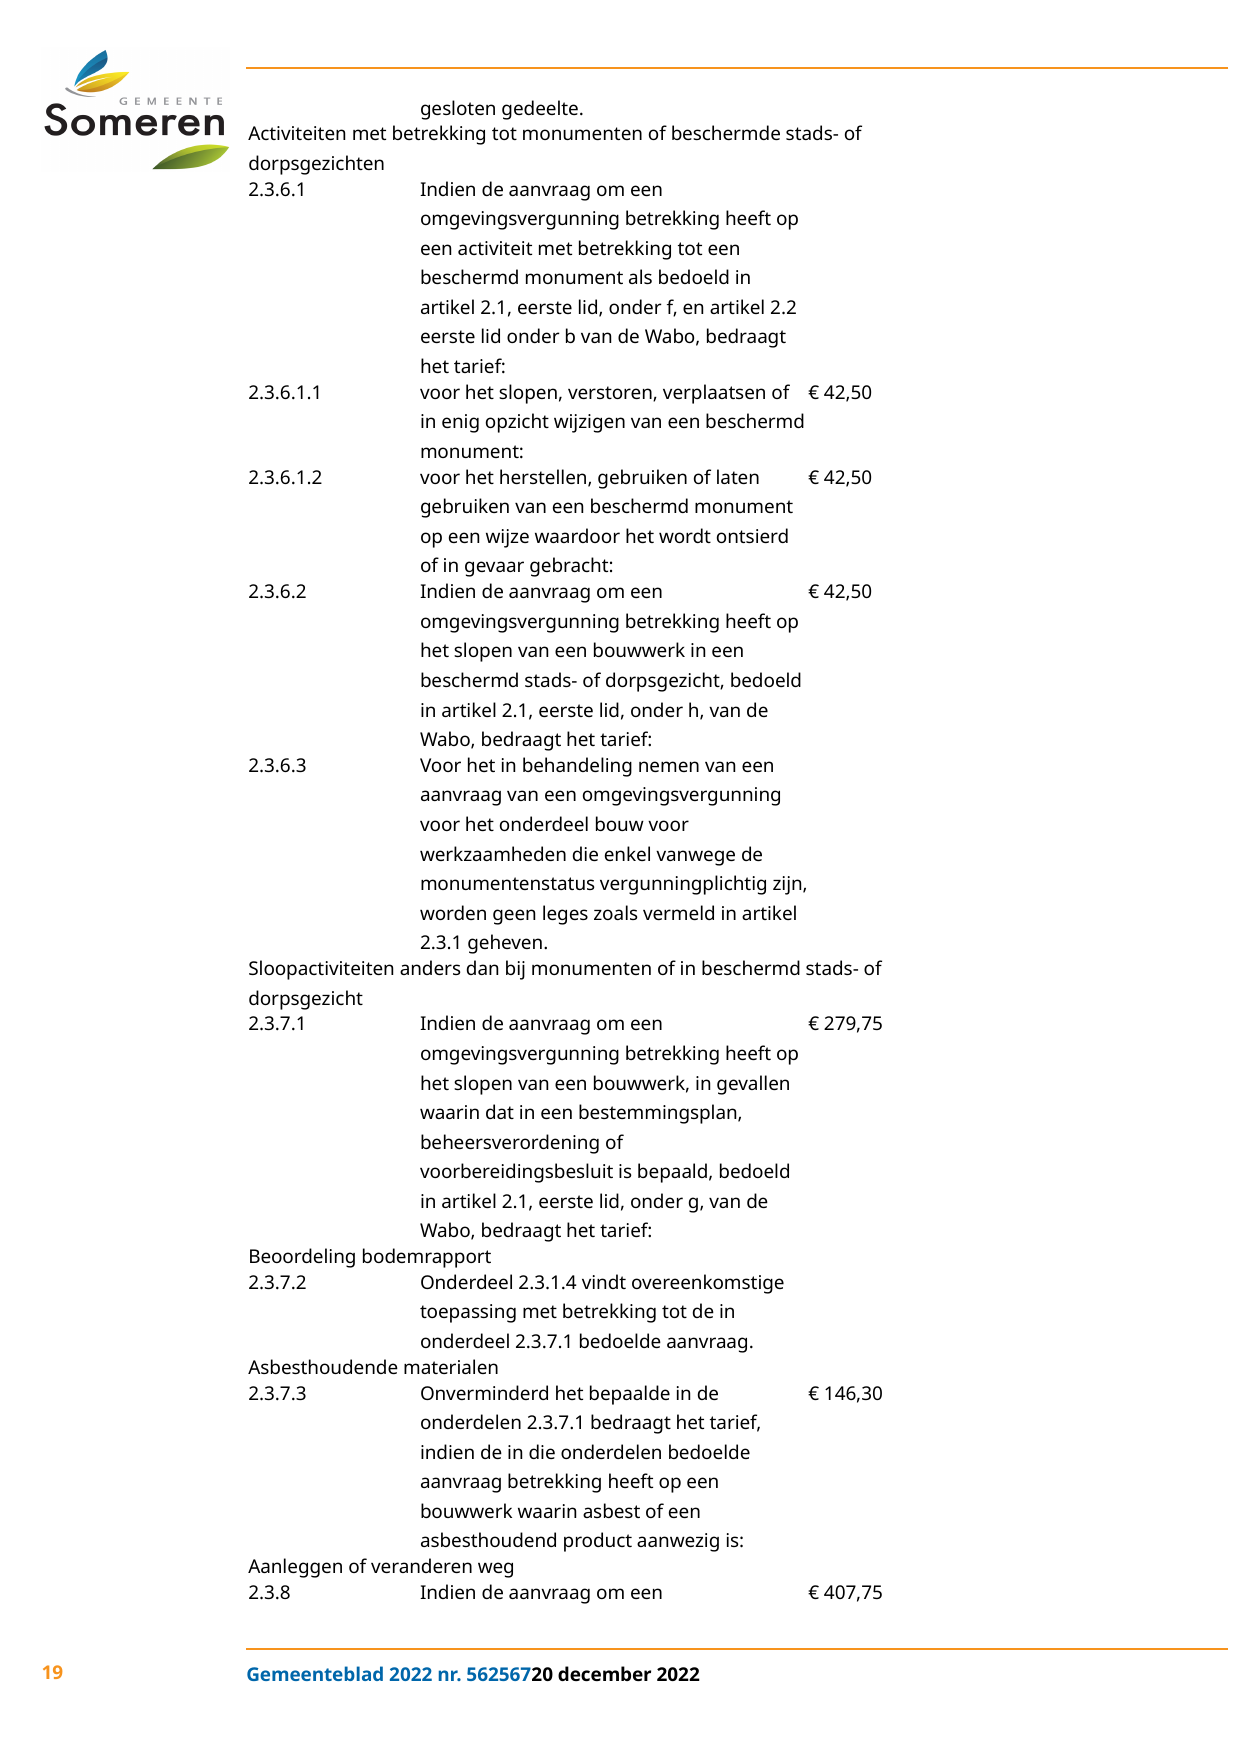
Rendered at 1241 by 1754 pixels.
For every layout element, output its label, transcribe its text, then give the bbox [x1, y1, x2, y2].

table_cell Sloopactiviteiten anders dan bij monumenten of in beschermd stads- of dorpsgezicht [248, 955, 980, 1011]
table_cell [980, 579, 1152, 752]
table_cell [980, 1579, 1152, 1605]
table_cell 2.3.7.1 [248, 1011, 420, 1243]
table_cell 2.3.8 [248, 1579, 420, 1605]
table_cell Activiteiten met betrekking tot monumenten of beschermde stads- of dorpsgezichten [248, 121, 980, 176]
table_cell [980, 95, 1152, 121]
table_cell Indien de aanvraag om een omgevingsvergunning betrekking heeft op het slopen van een bouwwerk, in gevallen waarin dat in een bestemmingsplan, beheersverordening of voorbereidingsbesluit is bepaald, bedoeld in artikel 2.1, eerste lid, onder g, van de Wabo, bedraagt het tarief: [420, 1011, 808, 1243]
table_cell [808, 752, 980, 955]
table_cell € 146,30 [808, 1380, 980, 1553]
table_cell € 42,50 [808, 464, 980, 578]
table_cell 2.3.6.2 [248, 579, 420, 752]
table_cell Beoordeling bodemrapport [248, 1244, 980, 1269]
table_cell voor het herstellen, gebruiken of laten gebruiken van een beschermd monument op een wijze waardoor het wordt ontsierd of in gevaar gebracht: [420, 464, 808, 578]
table_cell [980, 1269, 1152, 1354]
table_cell 2.3.7.2 [248, 1269, 420, 1354]
table_cell [980, 752, 1152, 955]
table_cell Indien de aanvraag om een omgevingsvergunning betrekking heeft op een activiteit met betrekking tot een beschermd monument als bedoeld in artikel 2.1, eerste lid, onder f, en artikel 2.2 eerste lid onder b van de Wabo, bedraagt het tarief: [420, 176, 808, 379]
table_cell Voor het in behandeling nemen van een aanvraag van een omgevingsvergunning voor het onderdeel bouw voor werkzaamheden die enkel vanwege de monumentenstatus vergunningplichtig zijn, worden geen leges zoals vermeld in artikel 2.3.1 geheven. [420, 752, 808, 955]
table_cell Indien de aanvraag om een omgevingsvergunning betrekking heeft op het slopen van een bouwwerk in een beschermd stads- of dorpsgezicht, bedoeld in artikel 2.1, eerste lid, onder h, van de Wabo, bedraagt het tarief: [420, 579, 808, 752]
table_cell [980, 1011, 1152, 1243]
table_cell 2.3.6.1 [248, 176, 420, 379]
table_cell 2.3.6.3 [248, 752, 420, 955]
picture [41, 47, 231, 172]
table_cell [808, 95, 980, 121]
table_cell [980, 379, 1152, 464]
table_cell Indien de aanvraag om een [420, 1579, 808, 1605]
table_cell € 42,50 [808, 579, 980, 752]
table_cell gesloten gedeelte. [420, 95, 808, 121]
table_cell 2.3.6.1.2 [248, 464, 420, 578]
table_cell [248, 95, 420, 121]
table_cell Aanleggen of veranderen weg [248, 1554, 980, 1579]
table_cell voor het slopen, verstoren, verplaatsen of in enig opzicht wijzigen van een beschermd monument: [420, 379, 808, 464]
table_cell € 407,75 [808, 1579, 980, 1605]
table_cell € 42,50 [808, 379, 980, 464]
table_cell [808, 1269, 980, 1354]
table_cell 2.3.6.1.1 [248, 379, 420, 464]
table_cell Asbesthoudende materialen [248, 1354, 980, 1380]
table_cell [980, 176, 1152, 379]
table_cell Onderdeel 2.3.1.4 vindt overeenkomstige toepassing met betrekking tot de in onderdeel 2.3.7.1 bedoelde aanvraag. [420, 1269, 808, 1354]
table_cell [808, 176, 980, 379]
table_cell [980, 464, 1152, 578]
table_cell [980, 1380, 1152, 1553]
table_cell Onverminderd het bepaalde in de onderdelen 2.3.7.1 bedraagt het tarief, indien de in die onderdelen bedoelde aanvraag betrekking heeft op een bouwwerk waarin asbest of een asbesthoudend product aanwezig is: [420, 1380, 808, 1553]
table_cell € 279,75 [808, 1011, 980, 1243]
table_cell 2.3.7.3 [248, 1380, 420, 1553]
